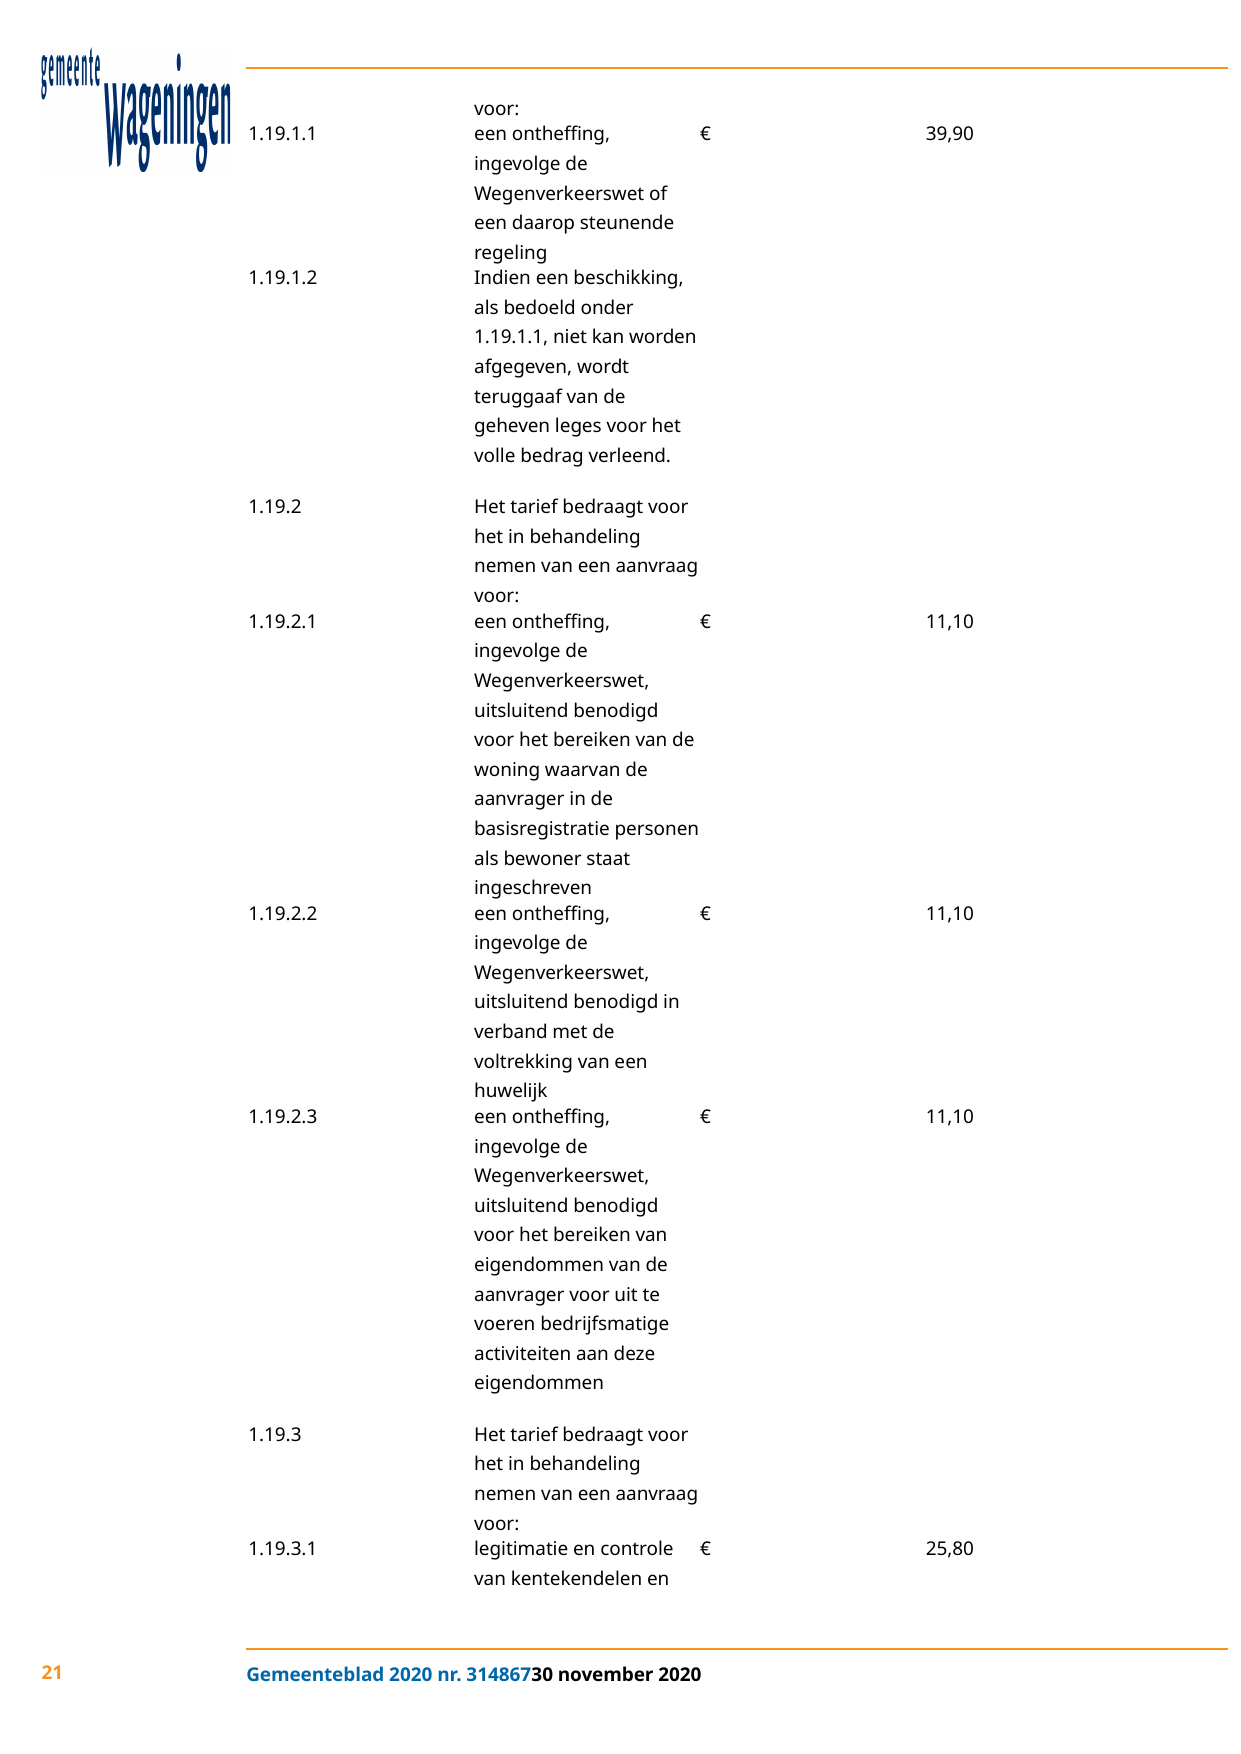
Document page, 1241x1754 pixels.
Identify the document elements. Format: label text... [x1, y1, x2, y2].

table_cell Het tarief bedraagt voor het in behandeling nemen van een aanvraag voor: [474, 1421, 700, 1535]
table_cell [700, 265, 926, 468]
table_cell [926, 494, 1152, 608]
table_cell [926, 1421, 1152, 1535]
table_header [700, 95, 926, 121]
table_cell € [700, 608, 926, 900]
table_cell 11,10 [926, 608, 1152, 900]
table_cell 1.19.1.2 [248, 265, 474, 468]
table_header [926, 95, 1152, 121]
table_cell een ontheffing, ingevolge de Wegenverkeerswet, uitsluitend benodigd voor het bereiken van eigendommen van de aanvrager voor uit te voeren bedrijfsmatige activiteiten aan deze eigendommen [474, 1103, 700, 1395]
table_cell 1.19.2.1 [248, 608, 474, 900]
table_cell [926, 265, 1152, 468]
table_header [248, 95, 474, 121]
table_cell [248, 1395, 474, 1421]
table_cell 1.19.2 [248, 494, 474, 608]
table_cell 11,10 [926, 1103, 1152, 1395]
table_cell 1.19.2.2 [248, 900, 474, 1103]
table_cell [700, 468, 926, 493]
table_cell 25,80 [926, 1535, 1152, 1591]
table_cell € [700, 900, 926, 1103]
table_cell 39,90 [926, 121, 1152, 264]
table_cell [700, 494, 926, 608]
table_cell 11,10 [926, 900, 1152, 1103]
table_cell 1.19.3.1 [248, 1535, 474, 1591]
table_cell 1.19.2.3 [248, 1103, 474, 1395]
table_cell een ontheffing, ingevolge de Wegenverkeerswet, uitsluitend benodigd in verband met de voltrekking van een huwelijk [474, 900, 700, 1103]
table_cell legitimatie en controle van kentekendelen en [474, 1535, 700, 1591]
table_cell € [700, 1535, 926, 1591]
table_cell 1.19.1.1 [248, 121, 474, 264]
table_cell [700, 1421, 926, 1535]
table_header voor: [474, 95, 700, 121]
table_cell een ontheffing, ingevolge de Wegenverkeerswet, uitsluitend benodigd voor het bereiken van de woning waarvan de aanvrager in de basisregistratie personen als bewoner staat ingeschreven [474, 608, 700, 900]
table_cell een ontheffing, ingevolge de Wegenverkeerswet of een daarop steunende regeling [474, 121, 700, 264]
table_cell Indien een beschikking, als bedoeld onder 1.19.1.1, niet kan worden afgegeven, wordt teruggaaf van de geheven leges voor het volle bedrag verleend. [474, 265, 700, 468]
table_cell 1.19.3 [248, 1421, 474, 1535]
table_cell [926, 468, 1152, 493]
table_cell € [700, 1103, 926, 1395]
table_cell [926, 1395, 1152, 1421]
table_cell € [700, 121, 926, 264]
table_cell [474, 468, 700, 493]
table_cell [700, 1395, 926, 1421]
picture [41, 47, 231, 172]
table_cell Het tarief bedraagt voor het in behandeling nemen van een aanvraag voor: [474, 494, 700, 608]
table_cell [474, 1395, 700, 1421]
table_cell [248, 468, 474, 493]
